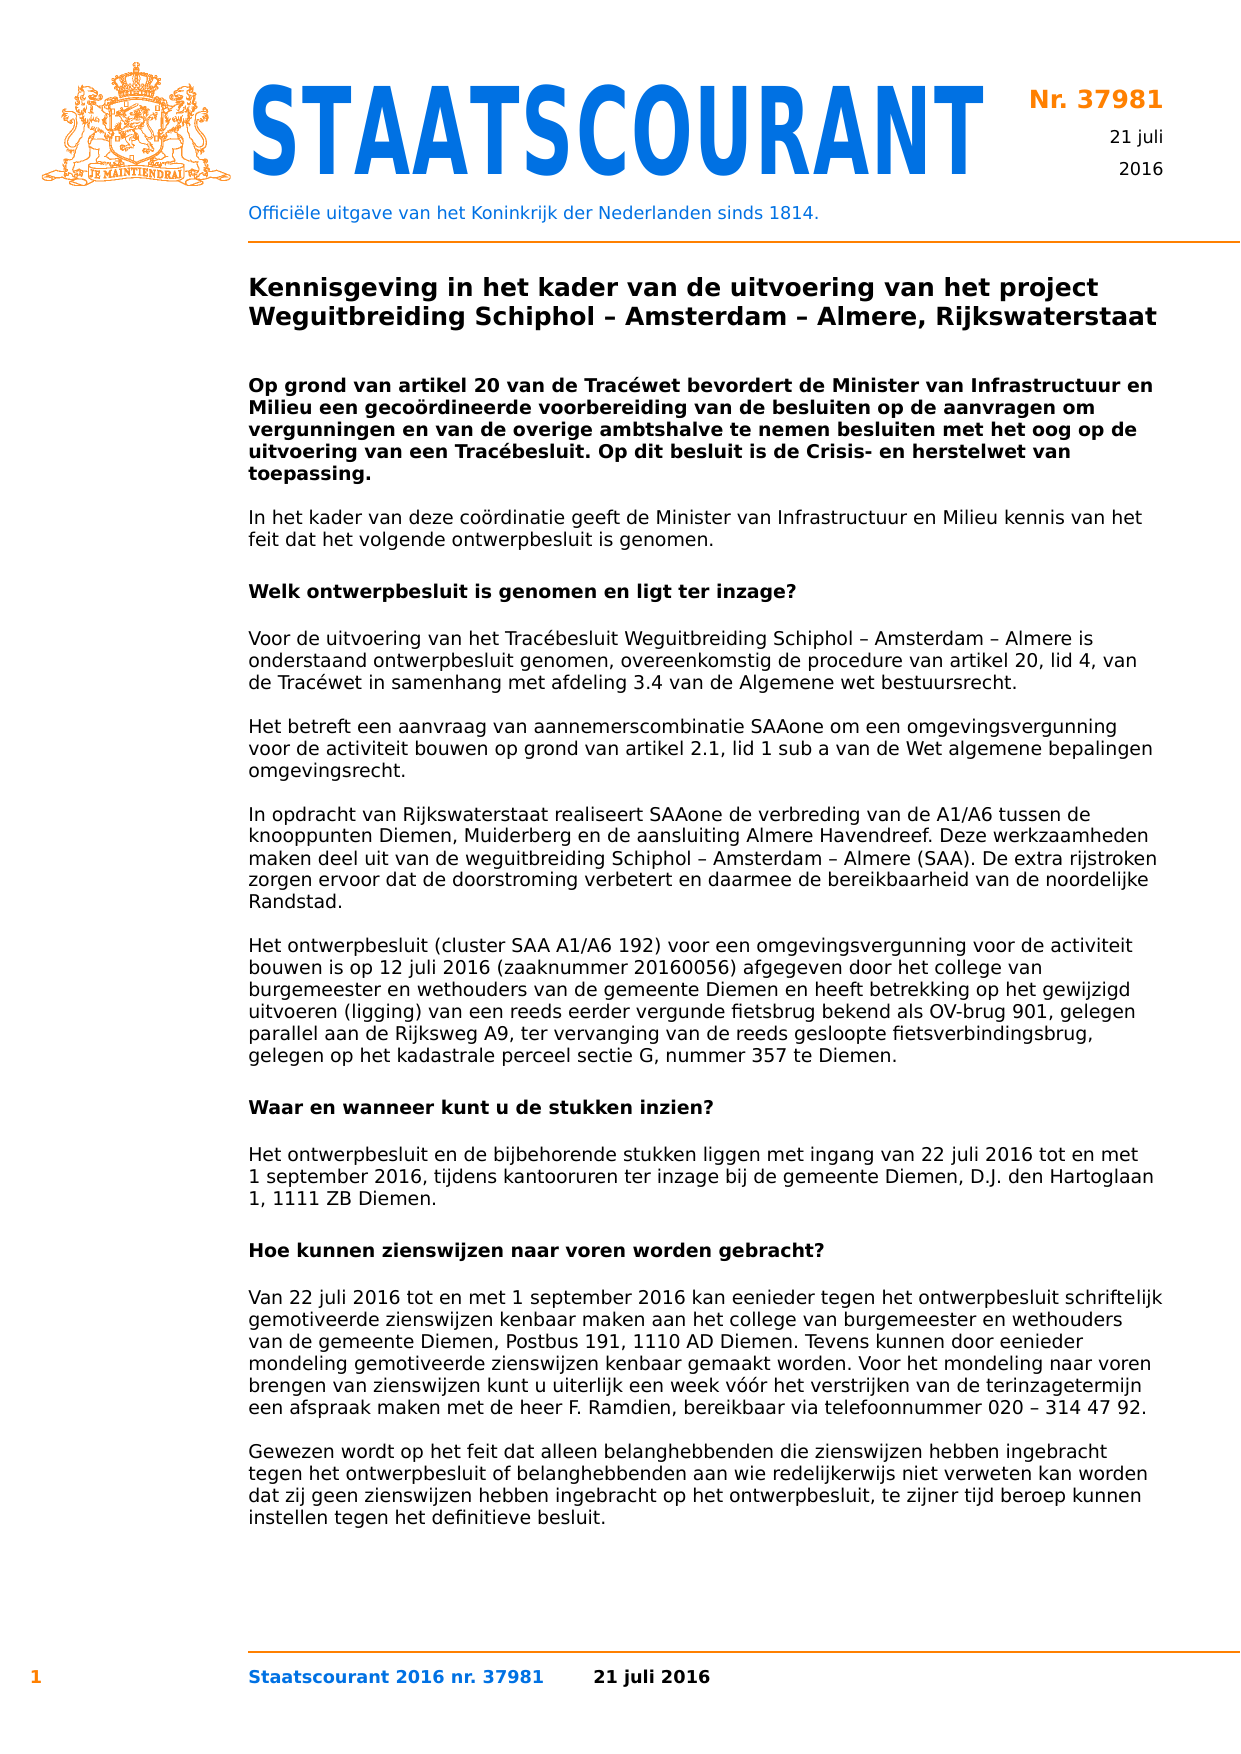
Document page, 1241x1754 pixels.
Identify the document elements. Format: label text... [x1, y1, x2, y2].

text In opdracht van Rijkswaterstaat realiseert SAAone de verbreding van de A1/A6 tussen de knooppunten Diemen, Muiderberg en de aansluiting Almere Havendreef. Deze werkzaamheden maken deel uit van de weguitbreiding Schiphol – Amsterdam – Almere (SAA). De extra rijstroken zorgen ervoor dat de doorstroming verbetert en daarmee de bereikbaarheid van de noordelijke Randstad. [248, 803, 1163, 913]
subtitle Hoe kunnen zienswijzen naar voren worden gebracht? [248, 1240, 1163, 1262]
text Op grond van artikel 20 van de Tracéwet bevordert de Minister van Infrastructuur en Milieu een gecoördineerde voorbereiding van de besluiten op de aanvragen om vergunningen en van de overige ambtshalve te nemen besluiten met het oog op de uitvoering van een Tracébesluit. Op dit besluit is de Crisis- en herstelwet van toepassing. [248, 375, 1163, 485]
text Het betreft een aanvraag van aannemerscombinatie SAAone om een omgevingsvergunning voor de activiteit bouwen op grond van artikel 2.1, lid 1 sub a van de Wet algemene bepalingen omgevingsrecht. [248, 716, 1163, 782]
text Gewezen wordt op het feit dat alleen belanghebbenden die zienswijzen hebben ingebracht tegen het ontwerpbesluit of belanghebbenden aan wie redelijkerwijs niet verweten kan worden dat zij geen zienswijzen hebben ingebracht op het ontwerpbesluit, te zijner tijd beroep kunnen instellen tegen het definitieve besluit. [248, 1441, 1163, 1529]
text Het ontwerpbesluit (cluster SAA A1/A6 192) voor een omgevingsvergunning voor de activiteit bouwen is op 12 juli 2016 (zaaknummer 20160056) afgegeven door het college van burgemeester en wethouders van de gemeente Diemen en heeft betrekking op het gewijzigd uitvoeren (ligging) van een reeds eerder vergunde fietsbrug bekend als OV-brug 901, gelegen parallel aan de Rijksweg A9, ter vervanging van de reeds gesloopte fietsverbindingsbrug, gelegen op het kadastrale perceel sectie G, nummer 357 te Diemen. [248, 935, 1163, 1067]
picture [41, 62, 231, 186]
subtitle Welk ontwerpbesluit is genomen en ligt ter inzage? [248, 581, 1163, 603]
text Het ontwerpbesluit en de bijbehorende stukken liggen met ingang van 22 juli 2016 tot en met 1 september 2016, tijdens kantooruren ter inzage bij de gemeente Diemen, D.J. den Hartoglaan 1, 1111 ZB Diemen. [248, 1144, 1163, 1210]
table_cell 2016 [998, 153, 1240, 203]
table_header [25, 62, 248, 241]
table_cell Officiële uitgave van het Koninkrijk der Nederlanden sinds 1814. [248, 203, 1240, 241]
text In het kader van deze coördinatie geeft de Minister van Infrastructuur en Milieu kennis van het feit dat het volgende ontwerpbesluit is genomen. [248, 507, 1163, 551]
text Voor de uitvoering van het Tracébesluit Weguitbreiding Schiphol – Amsterdam – Almere is onderstaand ontwerpbesluit genomen, overeenkomstig de procedure van artikel 20, lid 4, van de Tracéwet in samenhang met afdeling 3.4 van de Algemene wet bestuursrecht. [248, 628, 1163, 694]
subtitle Waar en wanneer kunt u de stukken inzien? [248, 1097, 1163, 1119]
table_header STAATSCOURANT [248, 62, 998, 203]
table_header Nr. 37981 [998, 62, 1240, 121]
text Van 22 juli 2016 tot en met 1 september 2016 kan eenieder tegen het ontwerpbesluit schrifte­lijk gemotiveerde zienswijzen kenbaar maken aan het college van burgemeester en wethouders van de gemeente Diemen, Postbus 191, 1110 AD Diemen. Tevens kunnen door eenieder mondeling gemotiveerde zienswijzen kenbaar gemaakt worden. Voor het mondeling naar voren brengen van zienswijzen kunt u uiterlijk een week vóór het verstrijken van de terinzagetermijn een afspraak maken met de heer F. Ramdien, bereikbaar via telefoonnummer 020 – 314 47 92. [248, 1287, 1163, 1419]
subtitle Kennisgeving in het kader van de uitvoering van het project Weguitbreiding Schiphol – Amsterdam – Almere, Rijkswaterstaat [248, 273, 1163, 331]
table_cell 21 juli [998, 121, 1240, 153]
